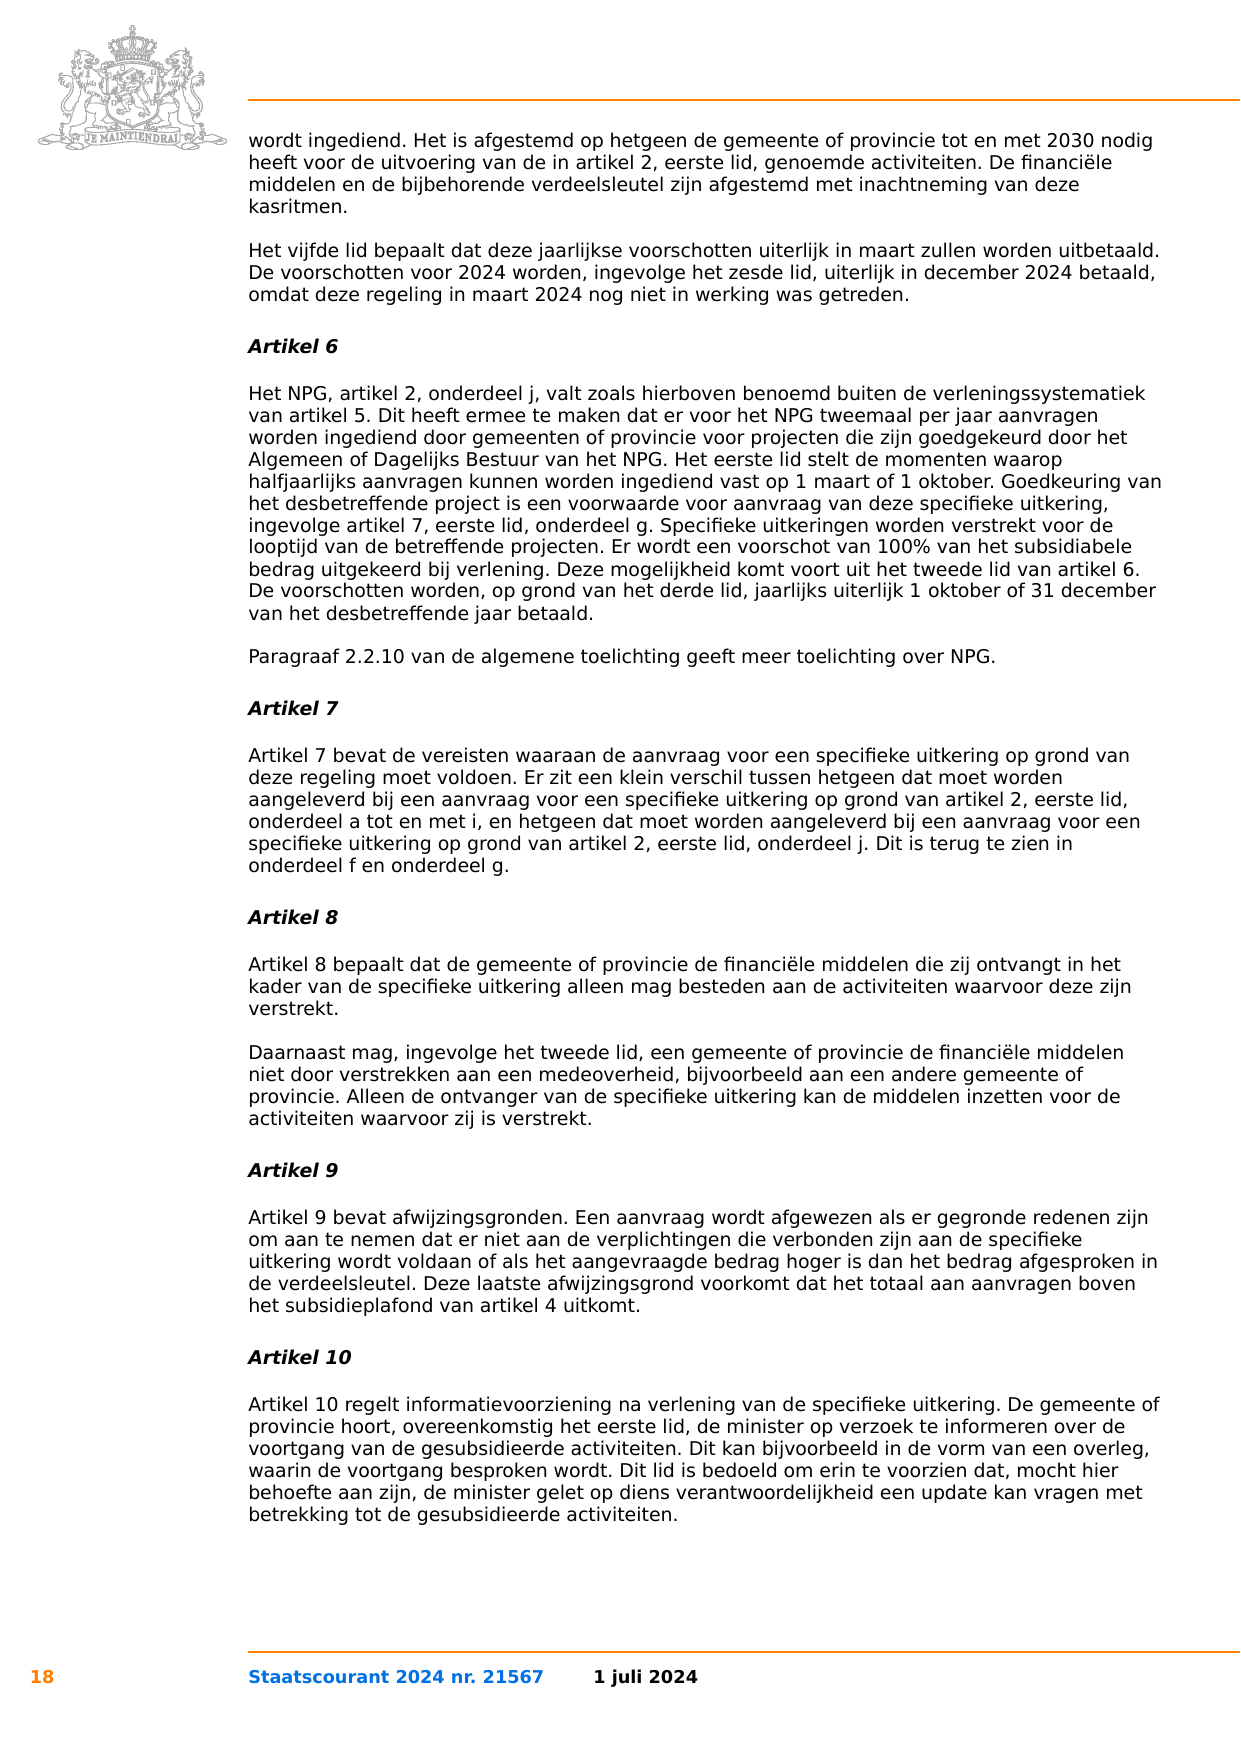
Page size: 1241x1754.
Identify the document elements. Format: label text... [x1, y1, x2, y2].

text Artikel 8 bepaalt dat de gemeente of provincie de financiële middelen die zij ontvangt in het kader van de specifieke uitkering alleen mag besteden aan de activiteiten waarvoor deze zijn verstrekt. [248, 954, 1163, 1020]
text Artikel 10 regelt informatievoorziening na verlening van de specifieke uitkering. De gemeente of provincie hoort, overeenkomstig het eerste lid, de minister op verzoek te informeren over de voortgang van de gesubsidieerde activiteiten. Dit kan bijvoorbeeld in de vorm van een overleg, waarin de voortgang besproken wordt. Dit lid is bedoeld om erin te voorzien dat, mocht hier behoefte aan zijn, de minister gelet op diens verantwoordelijkheid een update kan vragen met betrekking tot de gesubsidieerde activiteiten. [248, 1394, 1163, 1526]
text Het NPG, artikel 2, onderdeel j, valt zoals hierboven benoemd buiten de verleningssystematiek van artikel 5. Dit heeft ermee te maken dat er voor het NPG tweemaal per jaar aanvragen worden ingediend door gemeenten of provincie voor projecten die zijn goedgekeurd door het Algemeen of Dagelijks Bestuur van het NPG. Het eerste lid stelt de momenten waarop halfjaarlijks aanvragen kunnen worden ingediend vast op 1 maart of 1 oktober. Goedkeuring van het desbetreffende project is een voorwaarde voor aanvraag van deze specifieke uitkering, ingevolge artikel 7, eerste lid, onderdeel g. Specifieke uitkeringen worden verstrekt voor de looptijd van de betreffende projecten. Er wordt een voorschot van 100% van het subsidiabele bedrag uitgekeerd bij verlening. Deze mogelijkheid komt voort uit het tweede lid van artikel 6. De voorschotten worden, op grond van het derde lid, jaarlijks uiterlijk 1 oktober of 31 december van het desbetreffende jaar betaald. [248, 383, 1163, 624]
subtitle Artikel 9 [248, 1160, 1163, 1182]
text Het vijfde lid bepaalt dat deze jaarlijkse voorschotten uiterlijk in maart zullen worden uitbetaald. De voorschotten voor 2024 worden, ingevolge het zesde lid, uiterlijk in december 2024 betaald, omdat deze regeling in maart 2024 nog niet in werking was getreden. [248, 240, 1163, 306]
text wordt ingediend. Het is afgestemd op hetgeen de gemeente of provincie tot en met 2030 nodig heeft voor de uitvoering van de in artikel 2, eerste lid, genoemde activiteiten. De financiële middelen en de bijbehorende verdeelsleutel zijn afgestemd met inachtneming van deze kasritmen. [248, 130, 1163, 218]
text Artikel 7 bevat de vereisten waaraan de aanvraag voor een specifieke uitkering op grond van deze regeling moet voldoen. Er zit een klein verschil tussen hetgeen dat moet worden aangeleverd bij een aanvraag voor een specifieke uitkering op grond van artikel 2, eerste lid, onderdeel a tot en met i, en hetgeen dat moet worden aangeleverd bij een aanvraag voor een specifieke uitkering op grond van artikel 2, eerste lid, onderdeel j. Dit is terug te zien in onderdeel f en onderdeel g. [248, 745, 1163, 877]
text Daarnaast mag, ingevolge het tweede lid, een gemeente of provincie de financiële middelen niet door verstrekken aan een medeoverheid, bijvoorbeeld aan een andere gemeente of provincie. Alleen de ontvanger van de specifieke uitkering kan de middelen inzetten voor de activiteiten waarvoor zij is verstrekt. [248, 1042, 1163, 1130]
picture [38, 25, 227, 150]
text Paragraaf 2.2.10 van de algemene toelichting geeft meer toelichting over NPG. [248, 646, 1163, 668]
subtitle Artikel 6 [248, 336, 1163, 358]
subtitle Artikel 7 [248, 698, 1163, 720]
subtitle Artikel 10 [248, 1347, 1163, 1369]
subtitle Artikel 8 [248, 907, 1163, 929]
text Artikel 9 bevat afwijzingsgronden. Een aanvraag wordt afgewezen als er gegronde redenen zijn om aan te nemen dat er niet aan de verplichtingen die verbonden zijn aan de specifieke uitkering wordt voldaan of als het aangevraagde bedrag hoger is dan het bedrag afgesproken in de verdeelsleutel. Deze laatste afwijzingsgrond voorkomt dat het totaal aan aanvragen boven het subsidieplafond van artikel 4 uitkomt. [248, 1207, 1163, 1317]
